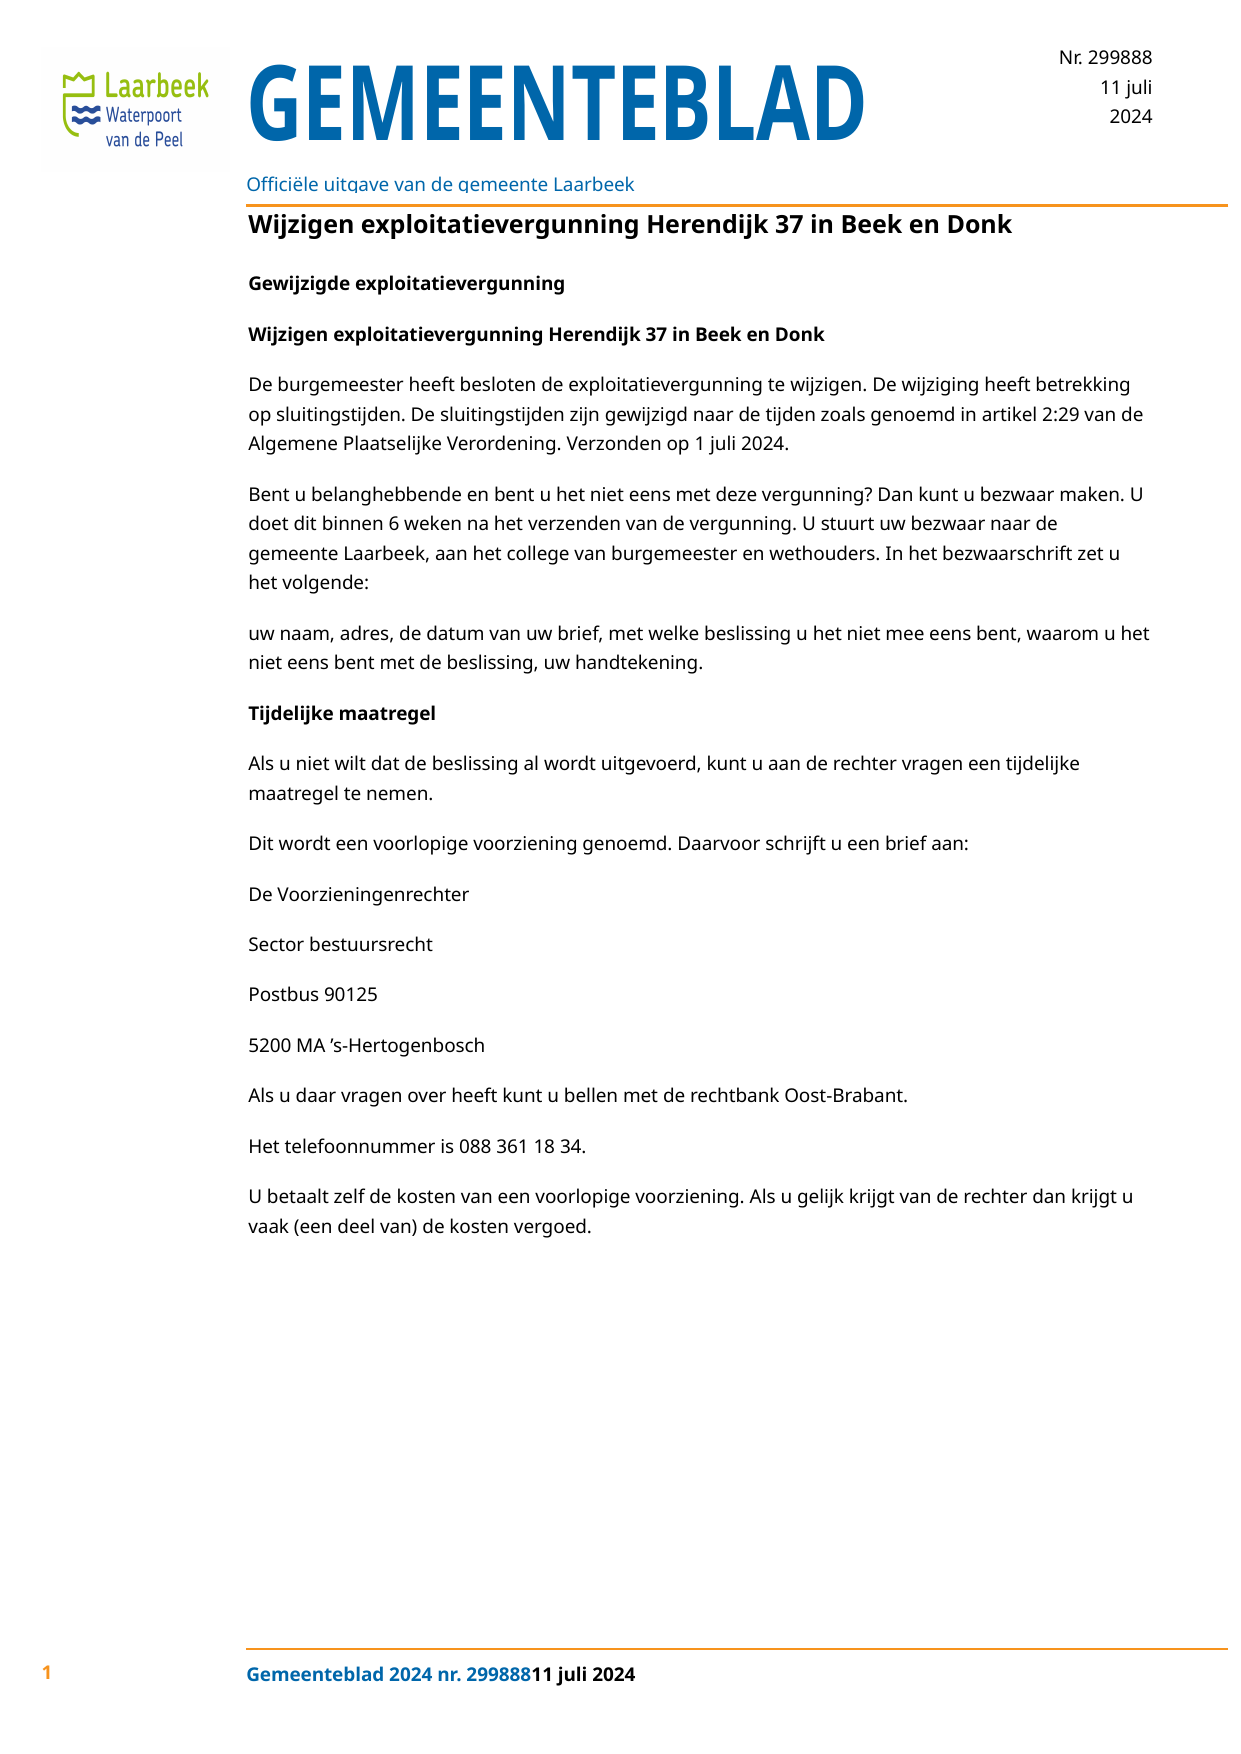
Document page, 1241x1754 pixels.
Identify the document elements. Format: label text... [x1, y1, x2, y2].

text Postbus 90125 [248, 982, 1152, 1007]
text Dit wordt een voorlopige voorziening genoemd. Daarvoor schrijft u een brief aan: [248, 830, 1152, 856]
text Als u niet wilt dat de beslissing al wordt uitgevoerd, kunt u aan de rechter vragen een tijdelijke maatregel te nemen. [248, 750, 1152, 806]
text Wijzigen exploitatievergunning Herendijk 37 in Beek en Donk [248, 207, 1152, 241]
text De burgemeester heeft besloten de exploitatievergunning te wijzigen. De wijziging heeft betrekking op sluitingstijden. De sluitingstijden zijn gewijzigd naar de tijden zoals genoemd in artikel 2:29 van de Algemene Plaatselijke Verordening. Verzonden op 1 juli 2024. [248, 371, 1152, 456]
text U betaalt zelf de kosten van een voorlopige voorziening. Als u gelijk krijgt van de rechter dan krijgt u vaak (een deel van) de kosten vergoed. [248, 1183, 1152, 1238]
text Wijzigen exploitatievergunning Herendijk 37 in Beek en Donk [248, 321, 1152, 346]
text Sector bestuursrecht [248, 931, 1152, 957]
text Als u daar vragen over heeft kunt u bellen met de rechtbank Oost-Brabant. [248, 1082, 1152, 1108]
text Gewijzigde exploitatievergunning [248, 270, 1152, 296]
text De Voorzieningenrechter [248, 881, 1152, 906]
text Tijdelijke maatregel [248, 700, 1152, 726]
text 5200 MA ’s-Hertogenbosch [248, 1032, 1152, 1058]
picture [41, 47, 231, 172]
text Het telefoonnummer is 088 361 18 34. [248, 1133, 1152, 1158]
text Bent u belanghebbende en bent u het niet eens met deze vergunning? Dan kunt u bezwaar maken. U doet dit binnen 6 weken na het verzenden van de vergunning. U stuurt uw bezwaar naar de gemeente Laarbeek, aan het college van burgemeester en wethouders. In het bezwaarschrift zet u het volgende: [248, 481, 1152, 595]
text uw naam, adres, de datum van uw brief, met welke beslissing u het niet mee eens bent, waarom u het niet eens bent met de beslissing, uw handtekening. [248, 620, 1152, 675]
